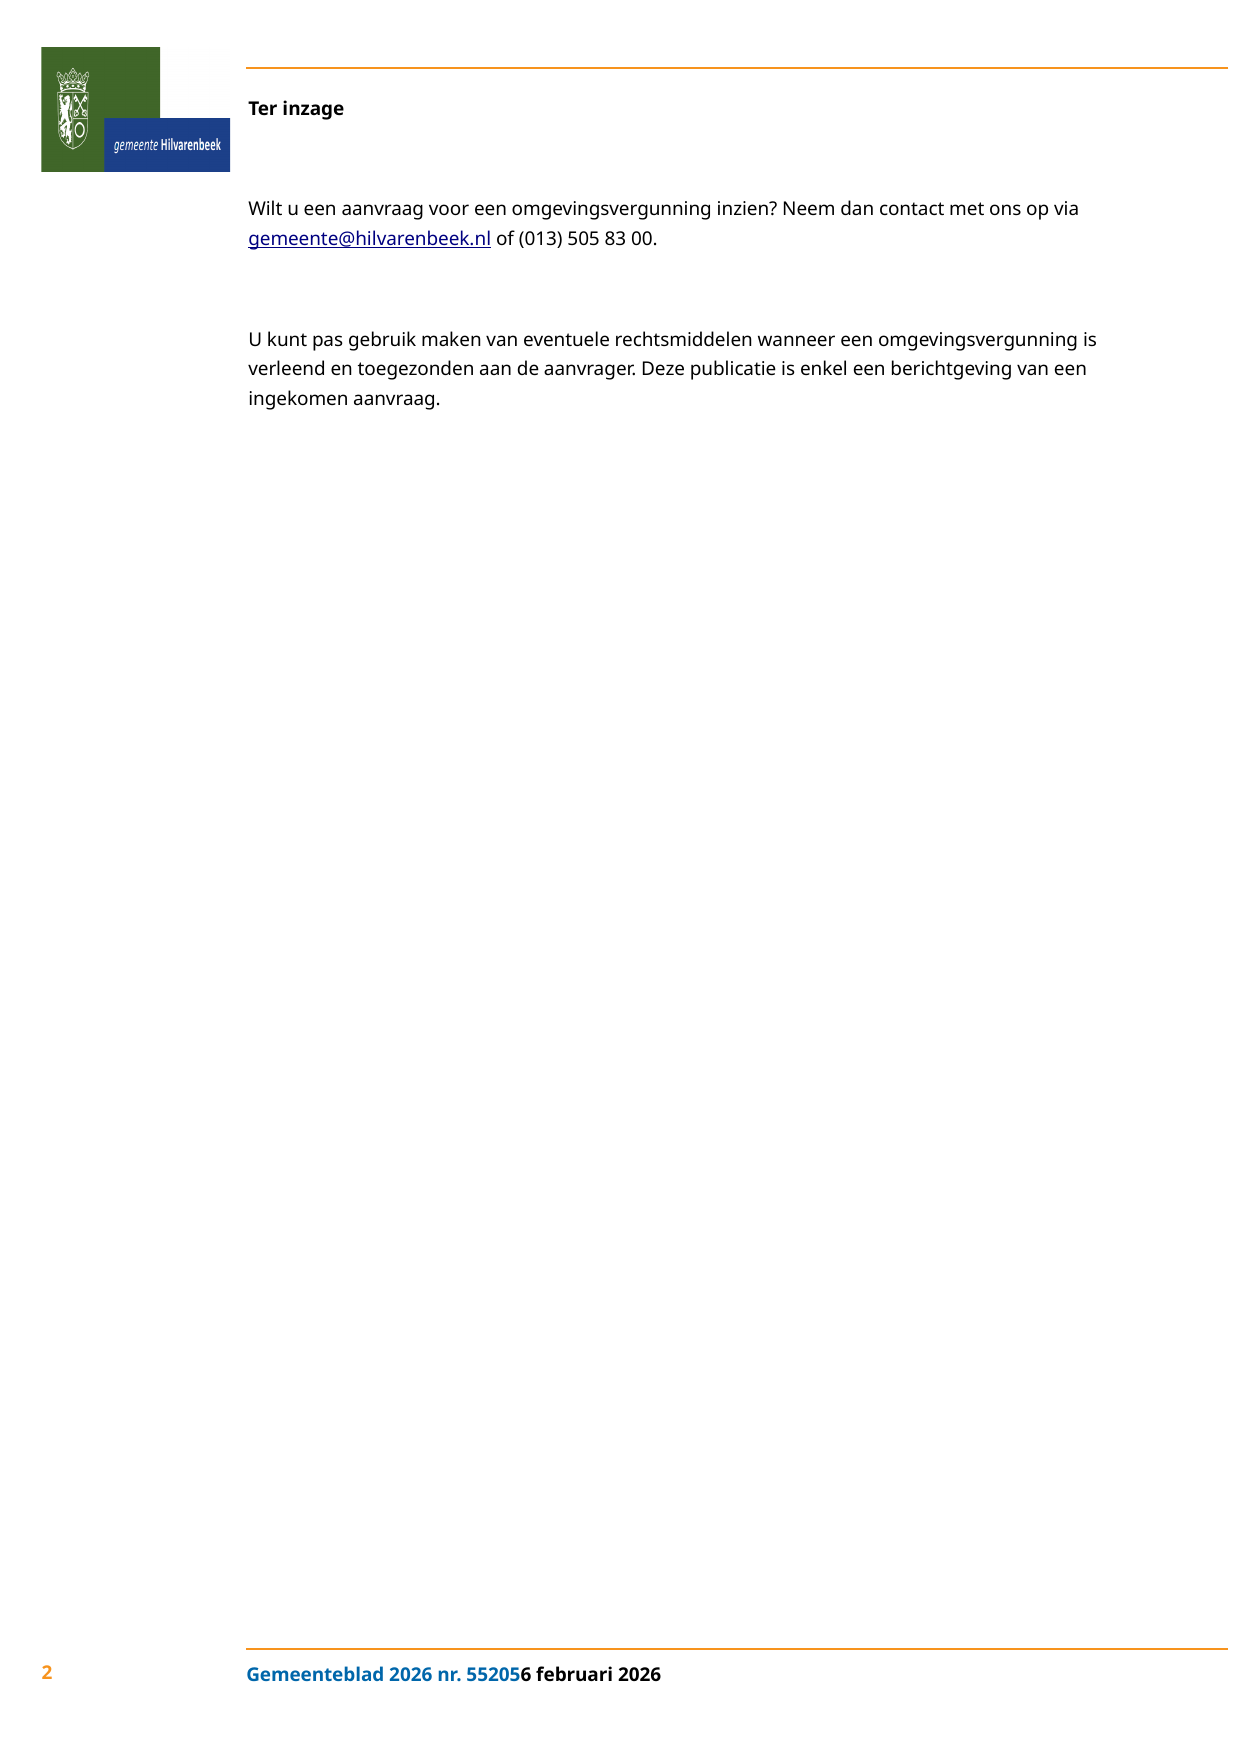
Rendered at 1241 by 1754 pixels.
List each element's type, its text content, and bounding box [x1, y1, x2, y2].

picture [41, 47, 231, 172]
text Ter inzage [248, 95, 1152, 121]
text Wilt u een aanvraag voor een omgevingsvergunning inzien? Neem dan contact met ons op via gemeente@hilvarenbeek.nl of (013) 505 83 00. [248, 196, 1152, 251]
text U kunt pas gebruik maken van eventuele rechtsmiddelen wanneer een omgevingsvergunning is verleend en toegezonden aan de aanvrager. Deze publicatie is enkel een berichtgeving van een ingekomen aanvraag. [248, 326, 1152, 411]
